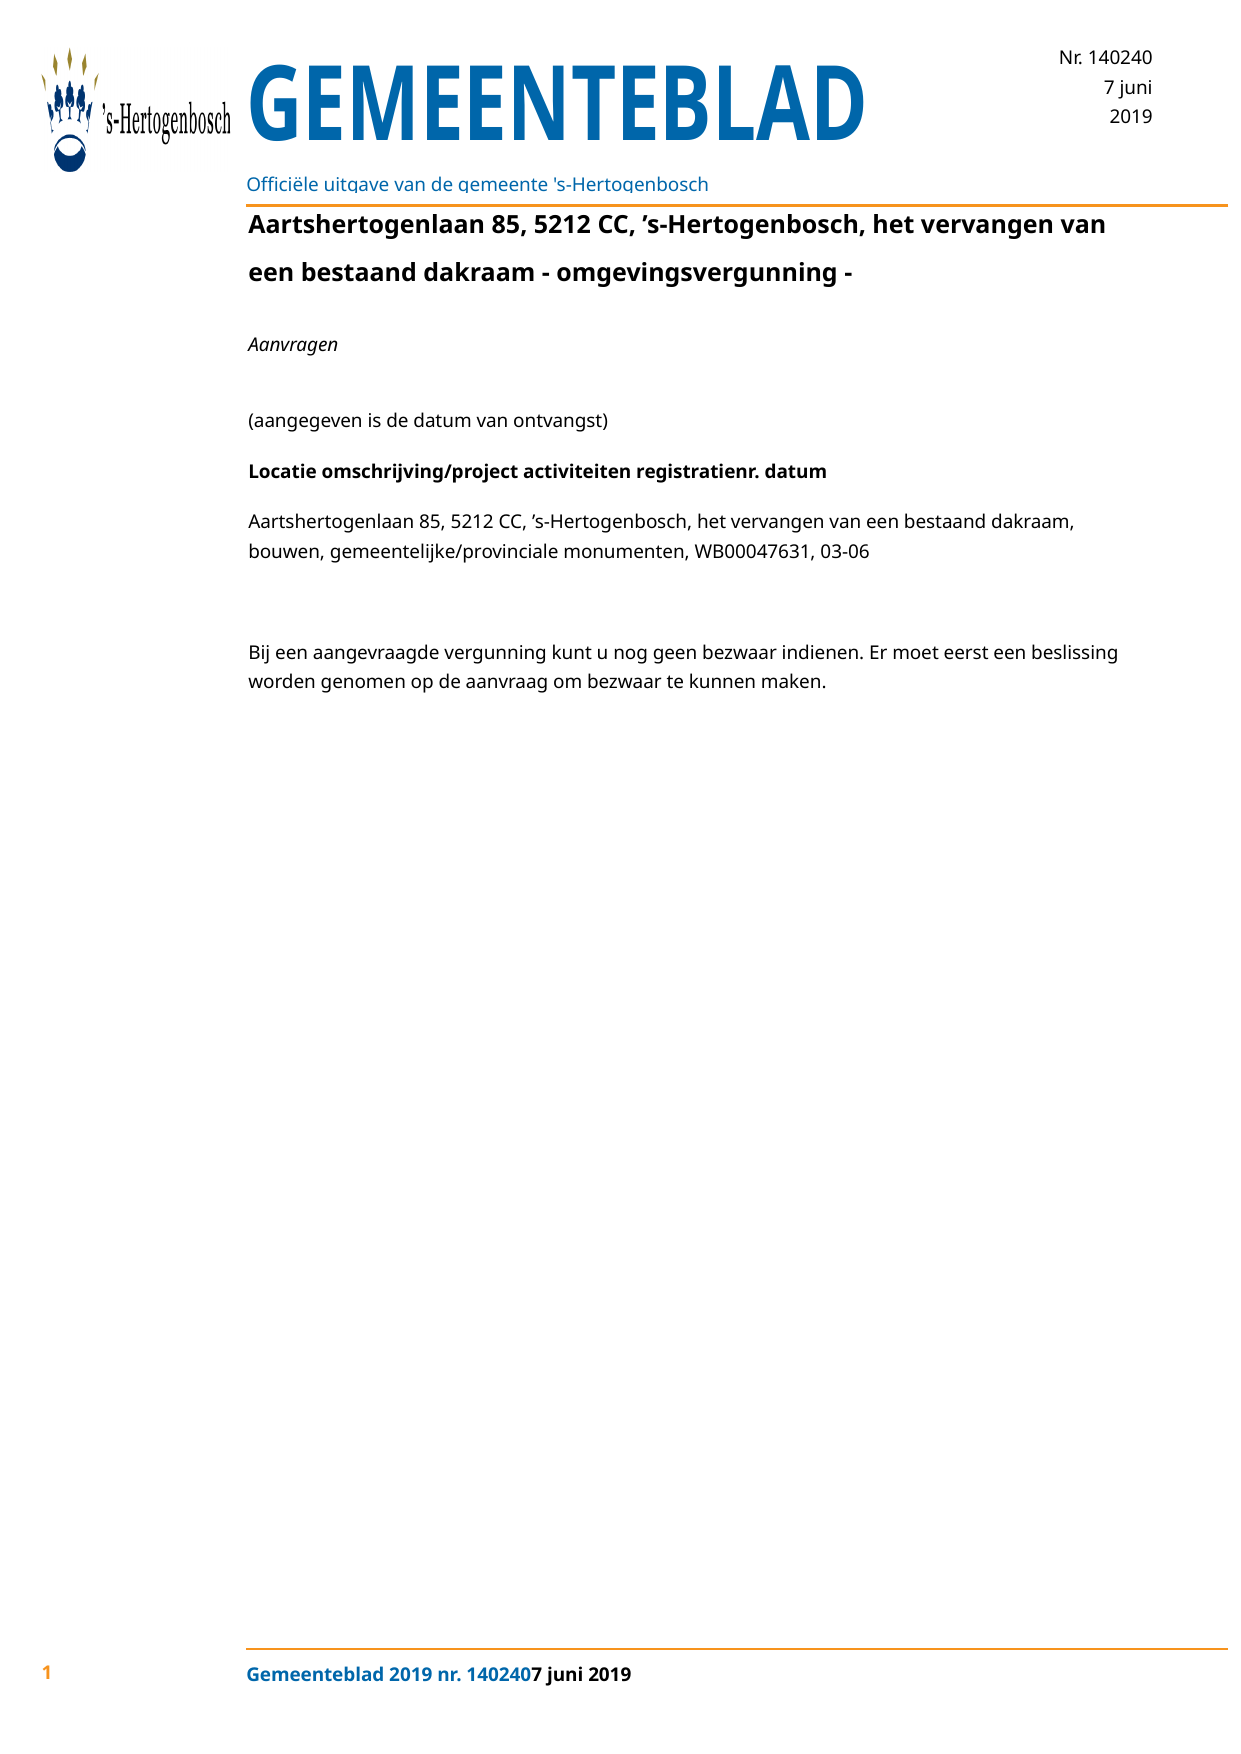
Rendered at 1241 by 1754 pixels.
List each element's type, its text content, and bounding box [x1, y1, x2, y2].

text (aangegeven is de datum van ontvangst) [248, 408, 1152, 433]
text Locatie omschrijving/project activiteiten registratienr. datum [248, 458, 1152, 484]
text Aanvragen [248, 331, 1152, 357]
text Aartshertogenlaan 85, 5212 CC, ’s-Hertogenbosch, het vervangen van een bestaand dakraam, bouwen, gemeentelijke/provinciale monumenten, WB00047631, 03-06 [248, 508, 1152, 564]
picture [41, 47, 231, 172]
text Aartshertogenlaan 85, 5212 CC, ’s-Hertogenbosch, het vervangen van een bestaand dakraam - omgevingsvergunning - [248, 207, 1152, 288]
text Bij een aangevraagde vergunning kunt u nog geen bezwaar indienen. Er moet eerst een beslissing worden genomen op de aanvraag om bezwaar te kunnen maken. [248, 639, 1152, 694]
